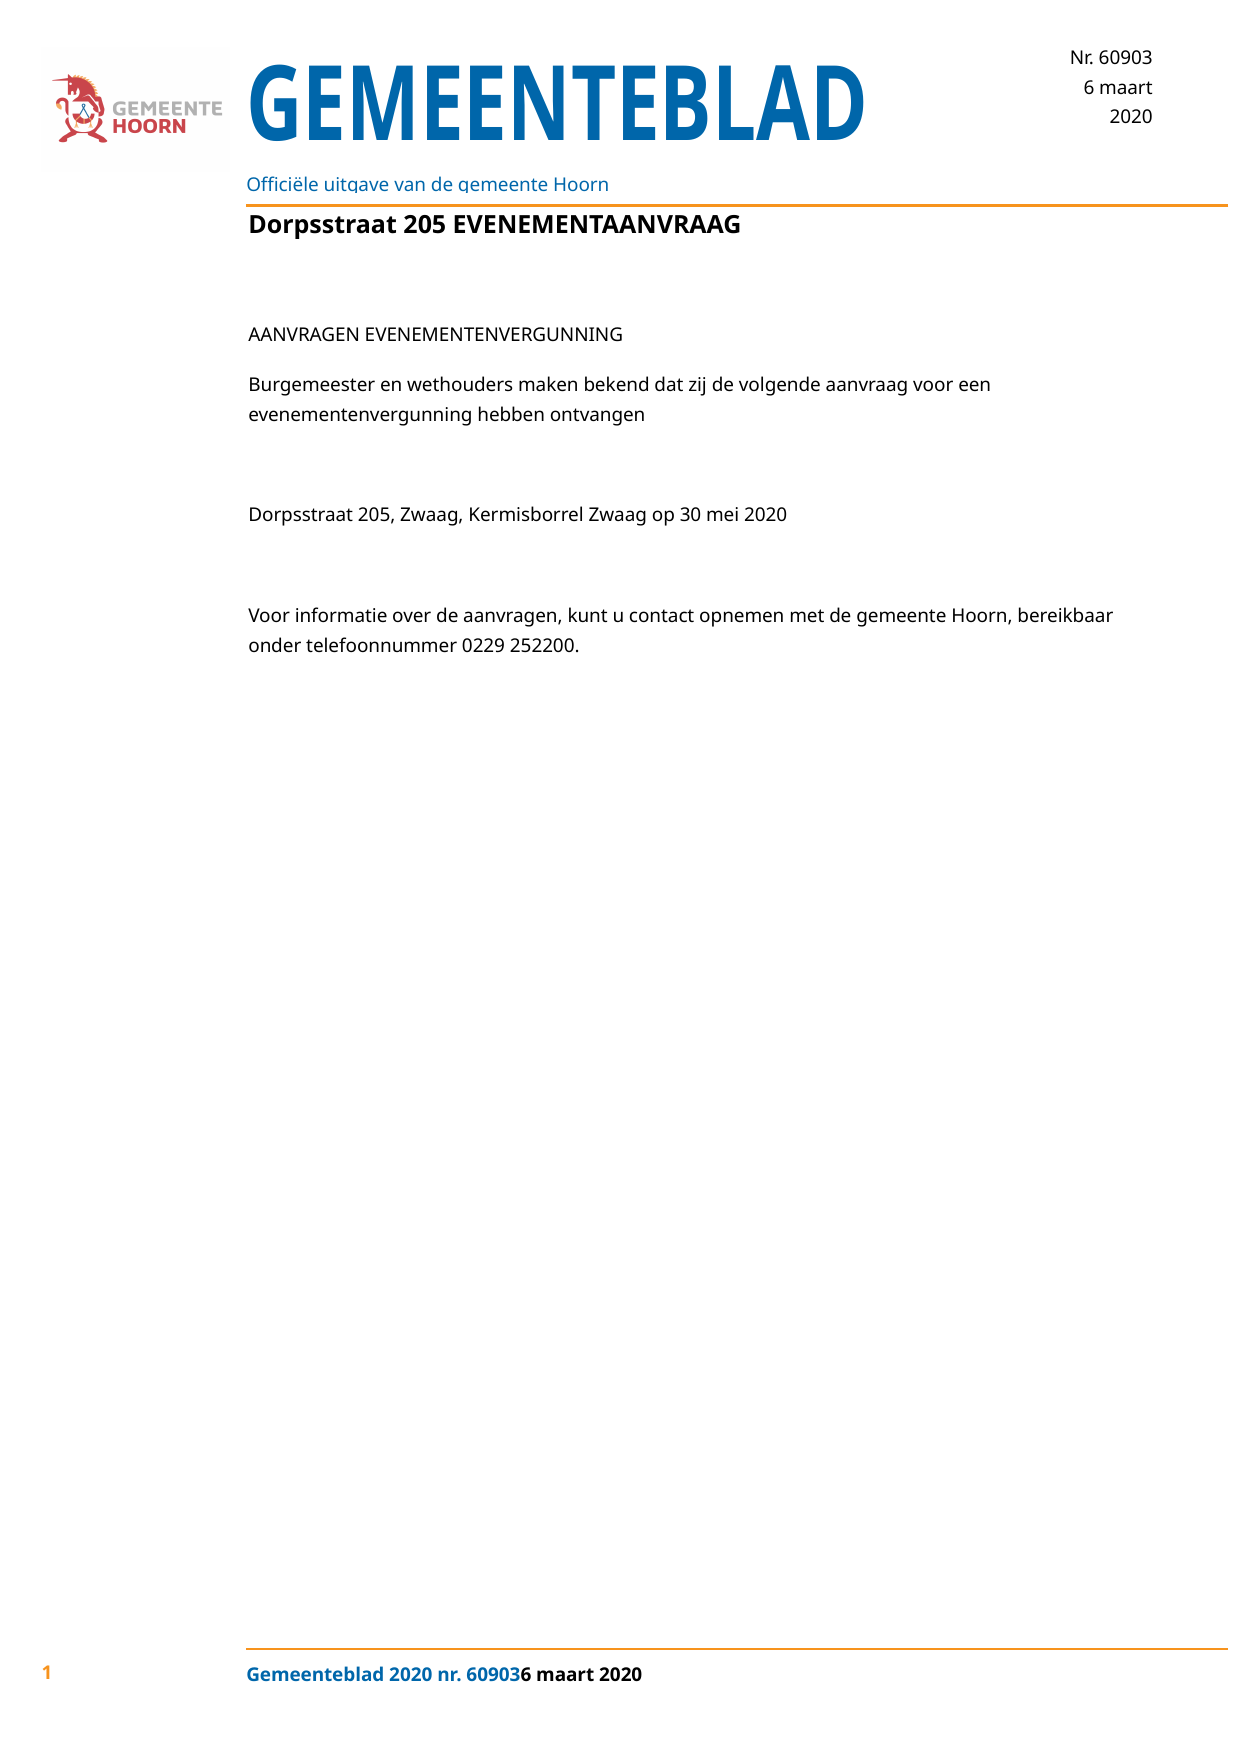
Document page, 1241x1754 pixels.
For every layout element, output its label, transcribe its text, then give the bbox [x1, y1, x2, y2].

text AANVRAGEN EVENEMENTENVERGUNNING [248, 321, 1152, 346]
text Dorpsstraat 205 EVENEMENTAANVRAAG [248, 207, 1152, 241]
text Burgemeester en wethouders maken bekend dat zij de volgende aanvraag voor een evenementenvergunning hebben ontvangen [248, 371, 1152, 426]
text Dorpsstraat 205, Zwaag, Kermisborrel Zwaag op 30 mei 2020 [248, 502, 1152, 527]
text Voor informatie over de aanvragen, kunt u contact opnemen met de gemeente Hoorn, bereikbaar onder telefoonnummer 0229 252200. [248, 602, 1152, 658]
picture [41, 47, 231, 172]
